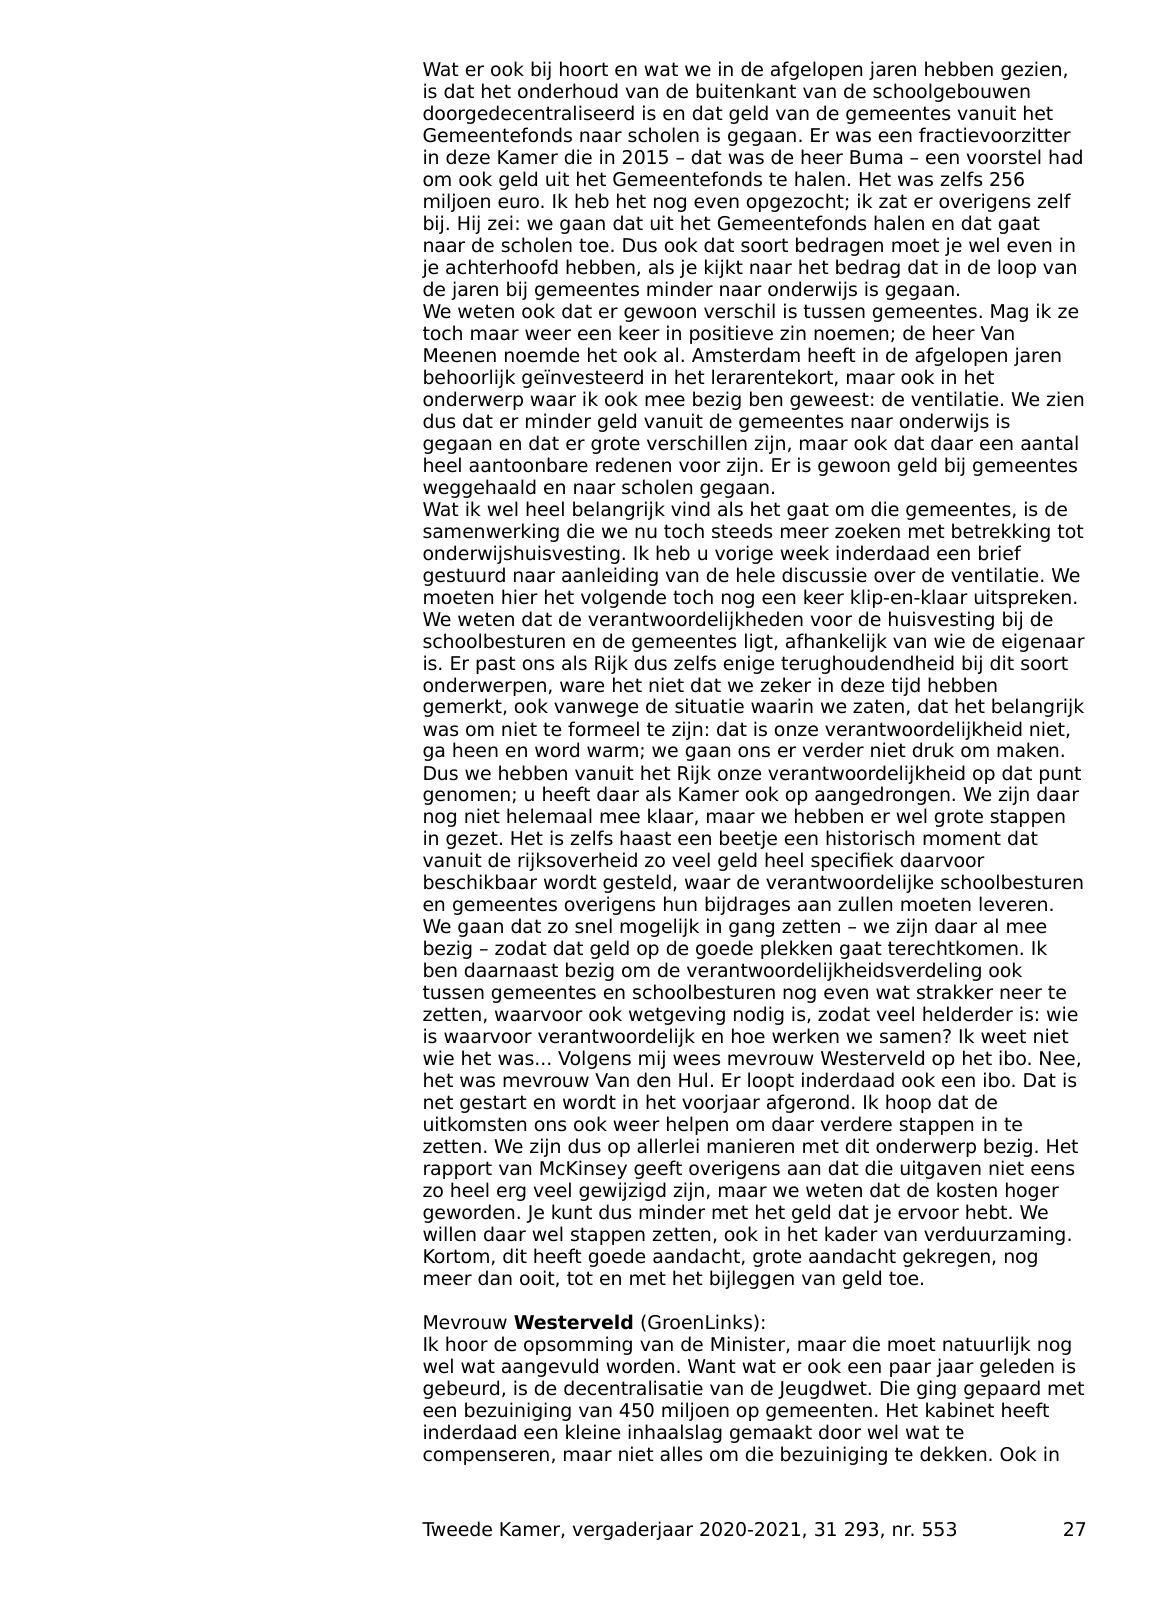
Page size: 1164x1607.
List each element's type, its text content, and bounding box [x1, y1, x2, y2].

text Wat er ook bij hoort en wat we in de afgelopen jaren hebben gezien, is dat het onderhoud van de buitenkant van de schoolgebouwen doorgedecentraliseerd is en dat geld van de gemeentes vanuit het Gemeentefonds naar scholen is gegaan. Er was een fractievoorzitter in deze Kamer die in 2015 – dat was de heer Buma – een voorstel had om ook geld uit het Gemeentefonds te halen. Het was zelfs 256 miljoen euro. Ik heb het nog even opgezocht; ik zat er overigens zelf bij. Hij zei: we gaan dat uit het Gemeentefonds halen en dat gaat naar de scholen toe. Dus ook dat soort bedragen moet je wel even in je achterhoofd hebben, als je kijkt naar het bedrag dat in de loop van de jaren bij gemeentes minder naar onderwijs is gegaan. [422, 59, 1087, 301]
text Ik hoor de opsomming van de Minister, maar die moet natuurlijk nog wel wat aangevuld worden. Want wat er ook een paar jaar geleden is gebeurd, is de decentralisatie van de Jeugdwet. Die ging gepaard met een bezuiniging van 450 miljoen op gemeenten. Het kabinet heeft inderdaad een kleine inhaalslag gemaakt door wel wat te compenseren, maar niet alles om die bezuiniging te dekken. Ook in [422, 1334, 1087, 1466]
text We weten ook dat er gewoon verschil is tussen gemeentes. Mag ik ze toch maar weer een keer in positieve zin noemen; de heer Van Meenen noemde het ook al. Amsterdam heeft in de afgelopen jaren behoorlijk geïnvesteerd in het lerarentekort, maar ook in het onderwerp waar ik ook mee bezig ben geweest: de ventilatie. We zien dus dat er minder geld vanuit de gemeentes naar onderwijs is gegaan en dat er grote verschillen zijn, maar ook dat daar een aantal heel aantoonbare redenen voor zijn. Er is gewoon geld bij gemeentes weggehaald en naar scholen gegaan. [422, 301, 1087, 499]
text Mevrouw Westerveld (GroenLinks): [422, 1312, 1087, 1334]
text Wat ik wel heel belangrijk vind als het gaat om die gemeentes, is de samenwerking die we nu toch steeds meer zoeken met betrekking tot onderwijshuisvesting. Ik heb u vorige week inderdaad een brief gestuurd naar aanleiding van de hele discussie over de ventilatie. We moeten hier het volgende toch nog een keer klip-en-klaar uitspreken. We weten dat de verantwoordelijkheden voor de huisvesting bij de schoolbesturen en de gemeentes ligt, afhankelijk van wie de eigenaar is. Er past ons als Rijk dus zelfs enige terughoudendheid bij dit soort onderwerpen, ware het niet dat we zeker in deze tijd hebben gemerkt, ook vanwege de situatie waarin we zaten, dat het belangrijk was om niet te formeel te zijn: dat is onze verantwoordelijkheid niet, ga heen en word warm; we gaan ons er verder niet druk om maken. Dus we hebben vanuit het Rijk onze verantwoordelijkheid op dat punt genomen; u heeft daar als Kamer ook op aangedrongen. We zijn daar nog niet helemaal mee klaar, maar we hebben er wel grote stappen in gezet. Het is zelfs haast een beetje een historisch moment dat vanuit de rijksoverheid zo veel geld heel specifiek daarvoor beschikbaar wordt gesteld, waar de verantwoordelijke schoolbesturen en gemeentes overigens hun bijdrages aan zullen moeten leveren. We gaan dat zo snel mogelijk in gang zetten – we zijn daar al mee bezig – zodat dat geld op de goede plekken gaat terechtkomen. Ik ben daarnaast bezig om de verantwoordelijkheidsverdeling ook tussen gemeentes en schoolbesturen nog even wat strakker neer te zetten, waarvoor ook wetgeving nodig is, zodat veel helderder is: wie is waarvoor verantwoordelijk en hoe werken we samen? Ik weet niet wie het was... Volgens mij wees mevrouw Westerveld op het ibo. Nee, het was mevrouw Van den Hul. Er loopt inderdaad ook een ibo. Dat is net gestart en wordt in het voorjaar afgerond. Ik hoop dat de uitkomsten ons ook weer helpen om daar verdere stappen in te zetten. We zijn dus op allerlei manieren met dit onderwerp bezig. Het rapport van McKinsey geeft overigens aan dat die uitgaven niet eens zo heel erg veel gewijzigd zijn, maar we weten dat de kosten hoger geworden. Je kunt dus minder met het geld dat je ervoor hebt. We willen daar wel stappen zetten, ook in het kader van verduurzaming. Kortom, dit heeft goede aandacht, grote aandacht gekregen, nog meer dan ooit, tot en met het bijleggen van geld toe. [422, 499, 1087, 1290]
